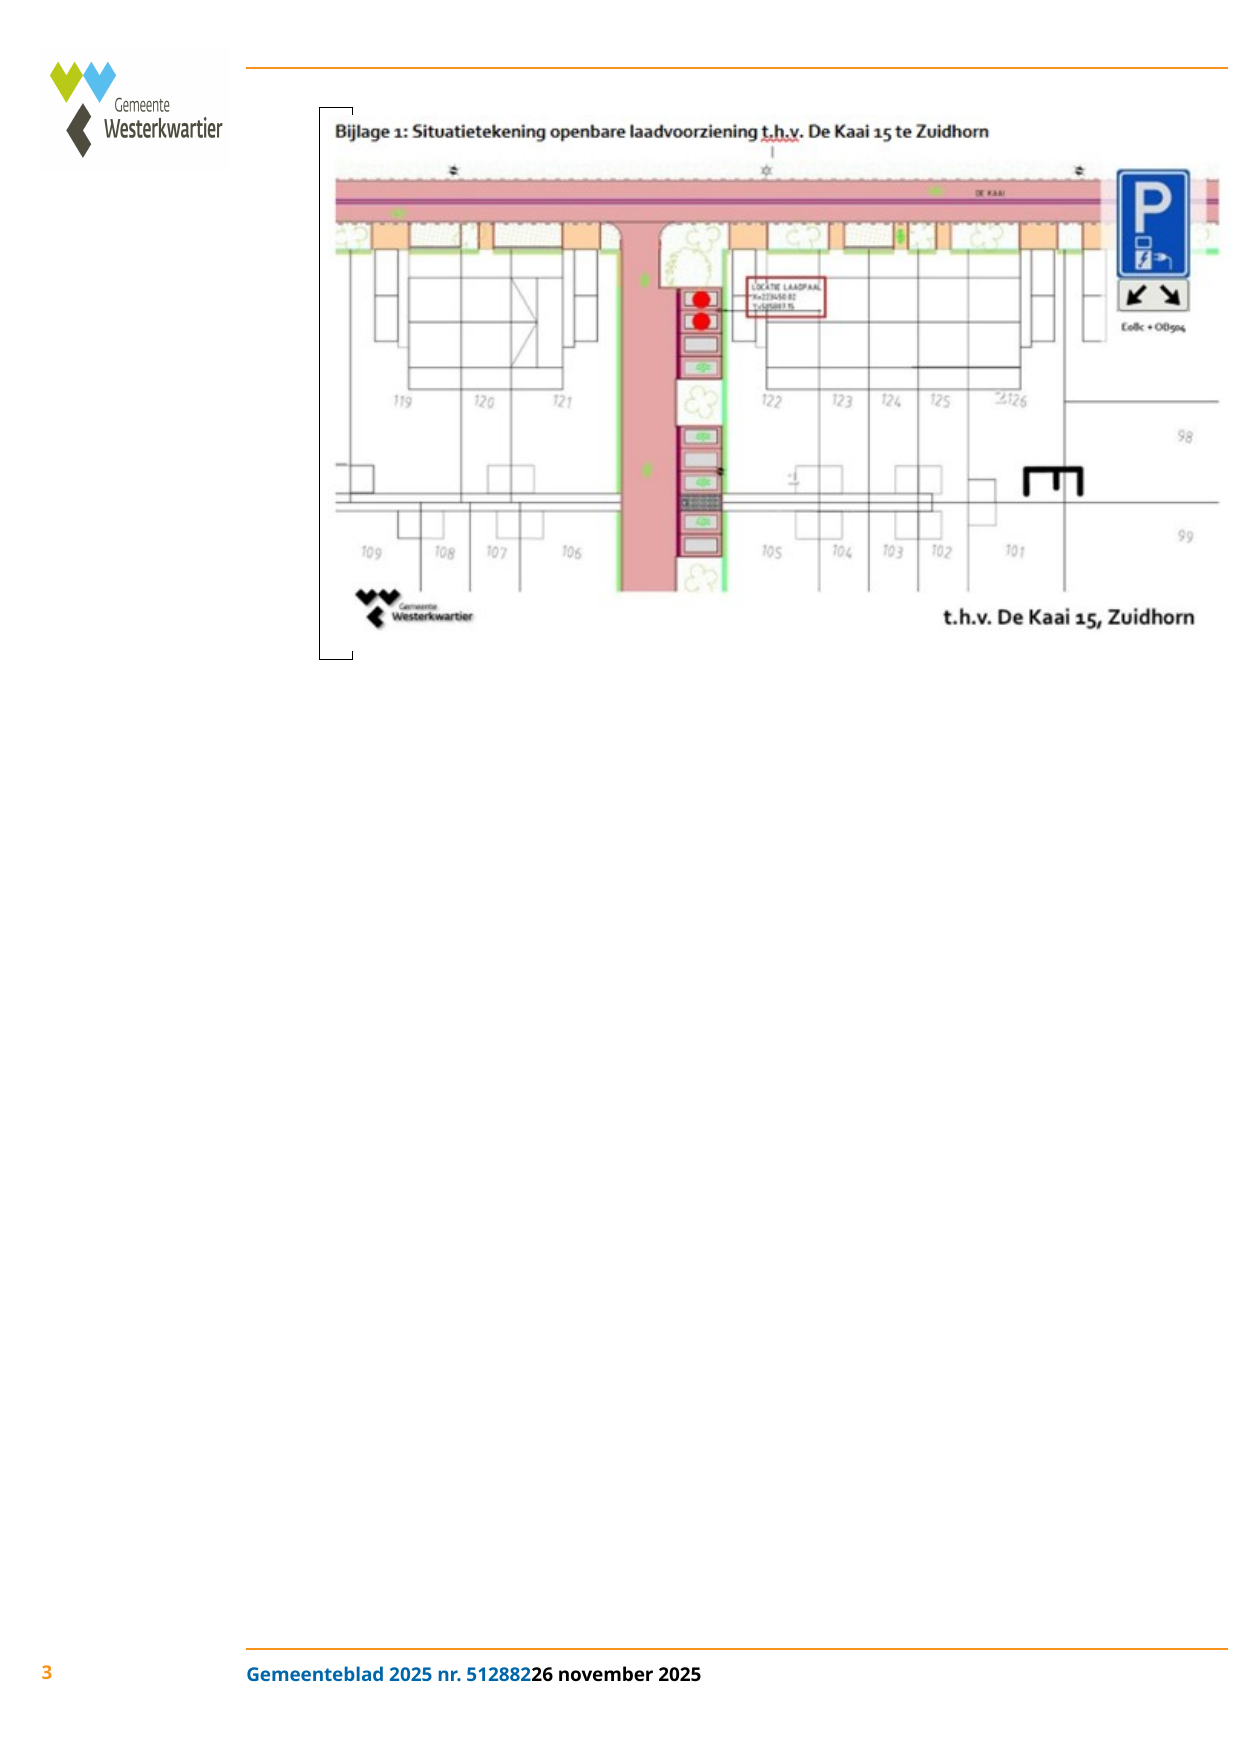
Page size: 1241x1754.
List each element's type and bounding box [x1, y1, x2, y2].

picture [41, 47, 231, 172]
picture [327, 115, 1232, 651]
